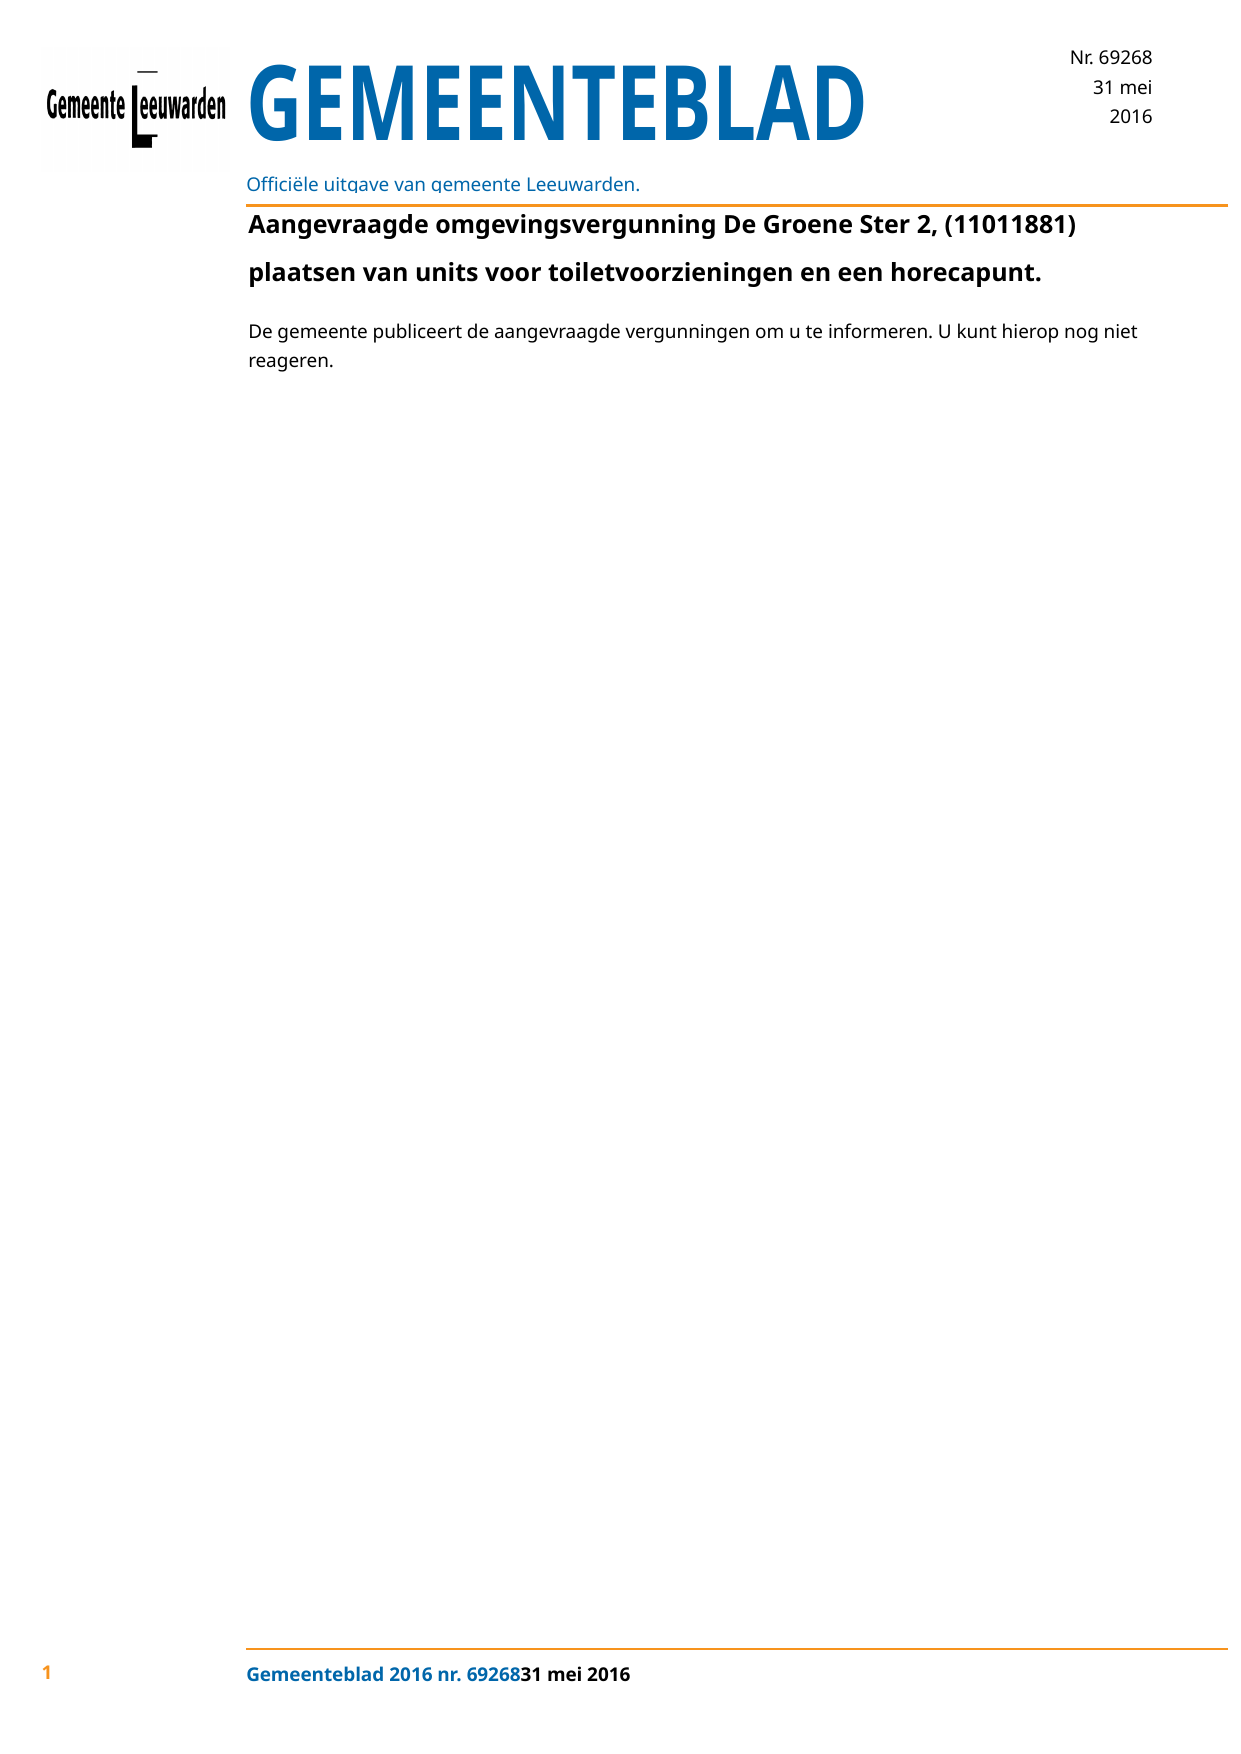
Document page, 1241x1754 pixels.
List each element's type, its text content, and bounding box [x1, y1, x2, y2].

picture [41, 47, 231, 172]
text Aangevraagde omgevingsvergunning De Groene Ster 2, (11011881) plaatsen van units voor toiletvoorzieningen en een horecapunt. [248, 207, 1152, 288]
text De gemeente publiceert de aangevraagde vergunningen om u te informeren. U kunt hierop nog niet reageren. [248, 318, 1152, 373]
